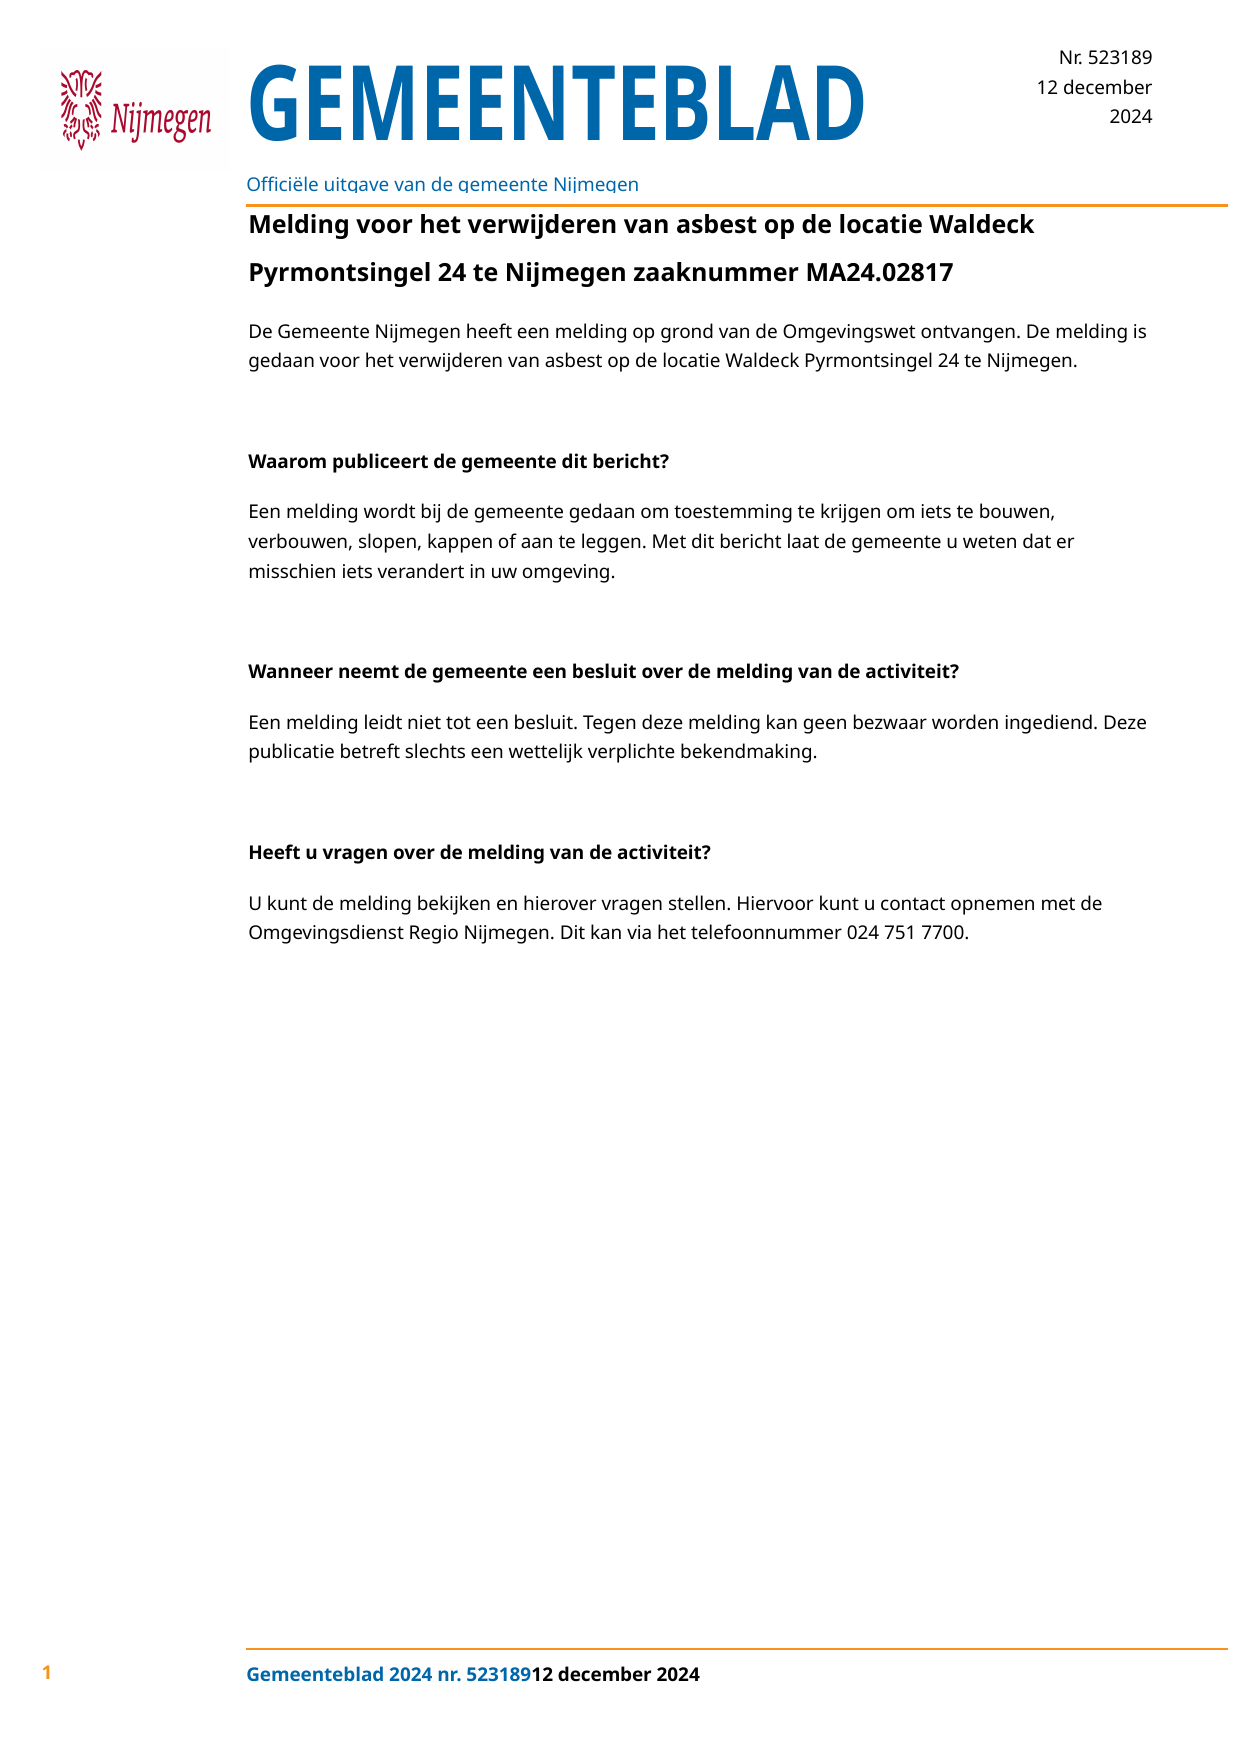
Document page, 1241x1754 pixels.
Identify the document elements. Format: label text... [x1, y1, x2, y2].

text Wanneer neemt de gemeente een besluit over de melding van de activiteit? [248, 659, 1152, 684]
text Melding voor het verwijderen van asbest op de locatie Waldeck Pyrmontsingel 24 te Nijmegen zaaknummer MA24.02817 [248, 207, 1152, 288]
text Heeft u vragen over de melding van de activiteit? [248, 839, 1152, 865]
text U kunt de melding bekijken en hierover vragen stellen. Hiervoor kunt u contact opnemen met de Omgevingsdienst Regio Nijmegen. Dit kan via het telefoonnummer 024 751 7700. [248, 890, 1152, 945]
text De Gemeente Nijmegen heeft een melding op grond van de Omgevingswet ontvangen. De melding is gedaan voor het verwijderen van asbest op de locatie Waldeck Pyrmontsingel 24 te Nijmegen. [248, 318, 1152, 373]
text Een melding leidt niet tot een besluit. Tegen deze melding kan geen bezwaar worden ingediend. Deze publicatie betreft slechts een wettelijk verplichte bekendmaking. [248, 709, 1152, 764]
text Een melding wordt bij de gemeente gedaan om toestemming te krijgen om iets te bouwen, verbouwen, slopen, kappen of aan te leggen. Met dit bericht laat de gemeente u weten dat er misschien iets verandert in uw omgeving. [248, 499, 1152, 584]
picture [41, 47, 231, 172]
text Waarom publiceert de gemeente dit bericht? [248, 448, 1152, 474]
